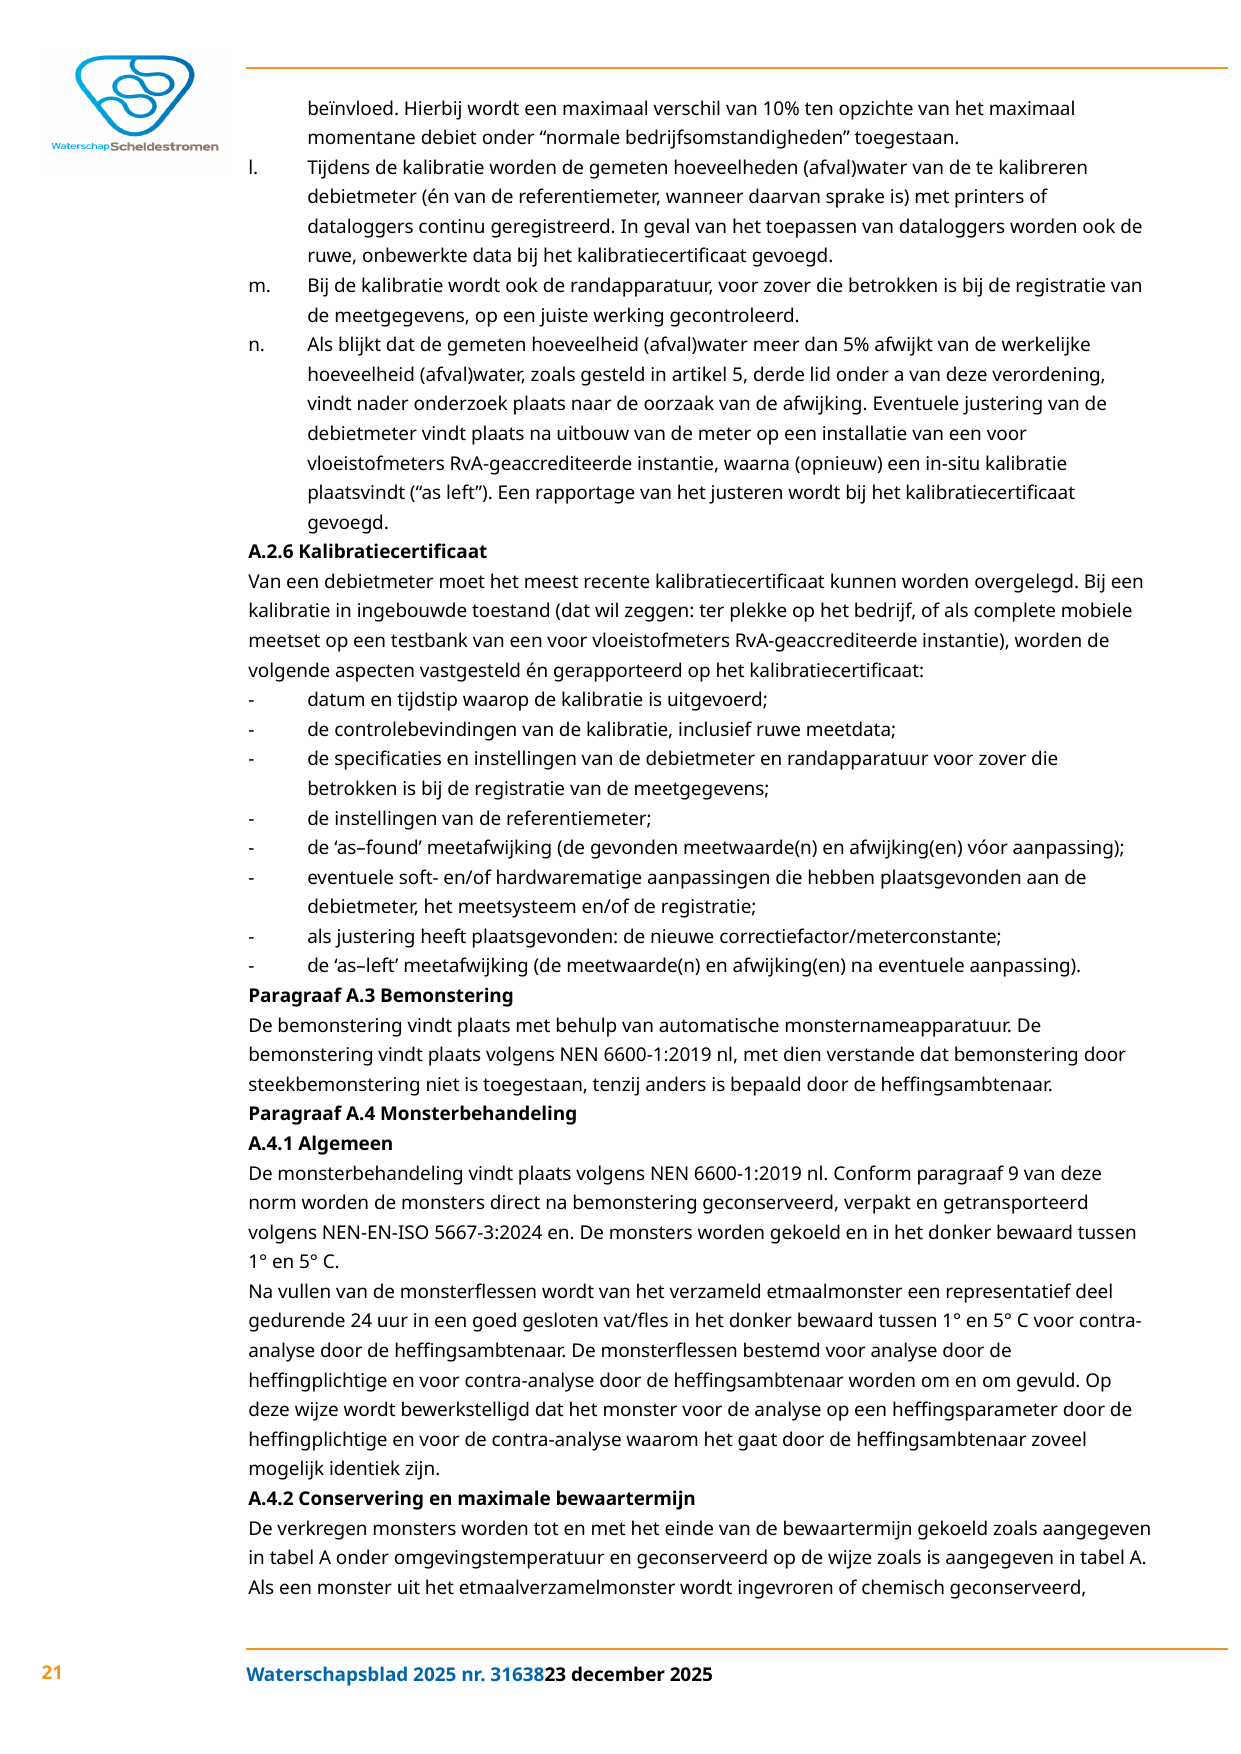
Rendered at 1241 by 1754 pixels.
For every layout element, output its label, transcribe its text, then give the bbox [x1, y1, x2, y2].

list datum en tijdstip waarop de kalibratie is uitgevoerd; [248, 686, 1152, 712]
text Paragraaf A.3 Bemonstering [248, 982, 1152, 1008]
list beïnvloed. Hierbij wordt een maximaal verschil van 10% ten opzichte van het maximaal momentane debiet onder “normale bedrijfsomstandigheden” toegestaan. [248, 95, 1152, 150]
text Na vullen van de monsterflessen wordt van het verzameld etmaalmonster een representatief deel gedurende 24 uur in een goed gesloten vat/fles in het donker bewaard tussen 1° en 5° C voor contra-analyse door de heffingsambtenaar. De monsterflessen bestemd voor analyse door de heffingplichtige en voor contra-analyse door de heffingsambtenaar worden om en om gevuld. Op deze wijze wordt bewerkstelligd dat het monster voor de analyse op een heffingsparameter door de heffingplichtige en voor de contra-analyse waarom het gaat door de heffingsambtenaar zoveel mogelijk identiek zijn. [248, 1278, 1152, 1481]
text Van een debietmeter moet het meest recente kalibratiecertificaat kunnen worden overgelegd. Bij een kalibratie in ingebouwde toestand (dat wil zeggen: ter plekke op het bedrijf, of als complete mobiele meetset op een testbank van een voor vloeistofmeters RvA-geaccrediteerde instantie), worden de volgende aspecten vastgesteld én gerapporteerd op het kalibratiecertificaat: [248, 568, 1152, 683]
list eventuele soft- en/of hardwarematige aanpassingen die hebben plaatsgevonden aan de debietmeter, het meetsysteem en/of de registratie; [248, 864, 1152, 919]
picture [41, 47, 231, 172]
text De bemonstering vindt plaats met behulp van automatische monsternameapparatuur. De bemonstering vindt plaats volgens NEN 6600-1:2019 nl, met dien verstande dat bemonstering door steekbemonstering niet is toegestaan, tenzij anders is bepaald door de heffingsambtenaar. [248, 1012, 1152, 1097]
text De verkregen monsters worden tot en met het einde van de bewaartermijn gekoeld zoals aangegeven in tabel A onder omgevingstemperatuur en geconserveerd op de wijze zoals is aangegeven in tabel A. Als een monster uit het etmaalverzamelmonster wordt ingevroren of chemisch geconserveerd, [248, 1515, 1152, 1600]
text A.2.6 Kalibratiecertificaat [248, 538, 1152, 564]
text De monsterbehandeling vindt plaats volgens NEN 6600-1:2019 nl. Conform paragraaf 9 van deze norm worden de monsters direct na bemonstering geconserveerd, verpakt en getransporteerd volgens NEN-EN-ISO 5667-3:2024 en. De monsters worden gekoeld en in het donker bewaard tussen 1° en 5° C. [248, 1160, 1152, 1274]
list de ‘as–found’ meetafwijking (de gevonden meetwaarde(n) en afwijking(en) vóor aanpassing); [248, 834, 1152, 860]
text Paragraaf A.4 Monsterbehandeling [248, 1101, 1152, 1126]
list als justering heeft plaatsgevonden: de nieuwe correctiefactor/meterconstante; [248, 923, 1152, 949]
list Als blijkt dat de gemeten hoeveelheid (afval)water meer dan 5% afwijkt van de werkelijke hoeveelheid (afval)water, zoals gesteld in artikel 5, derde lid onder a van deze verordening, vindt nader onderzoek plaats naar de oorzaak van de afwijking. Eventuele justering van de debietmeter vindt plaats na uitbouw van de meter op een installatie van een voor vloeistofmeters RvA-geaccrediteerde instantie, waarna (opnieuw) een in-situ kalibratie plaatsvindt (“as left”). Een rapportage van het justeren wordt bij het kalibratiecertificaat gevoegd. [248, 331, 1152, 535]
list de instellingen van de referentiemeter; [248, 805, 1152, 831]
text A.4.2 Conservering en maximale bewaartermijn [248, 1485, 1152, 1511]
text A.4.1 Algemeen [248, 1130, 1152, 1156]
list Tijdens de kalibratie worden de gemeten hoeveelheden (afval)water van de te kalibreren debietmeter (én van de referentiemeter, wanneer daarvan sprake is) met printers of dataloggers continu geregistreerd. In geval van het toepassen van dataloggers worden ook de ruwe, onbewerkte data bij het kalibratiecertificaat gevoegd. [248, 154, 1152, 268]
list de controlebevindingen van de kalibratie, inclusief ruwe meetdata; [248, 716, 1152, 742]
list de specificaties en instellingen van de debietmeter en randapparatuur voor zover die betrokken is bij de registratie van de meetgegevens; [248, 746, 1152, 801]
list Bij de kalibratie wordt ook de randapparatuur, voor zover die betrokken is bij de registratie van de meetgegevens, op een juiste werking gecontroleerd. [248, 272, 1152, 328]
list de ‘as–left’ meetafwijking (de meetwaarde(n) en afwijking(en) na eventuele aanpassing). [248, 953, 1152, 978]
